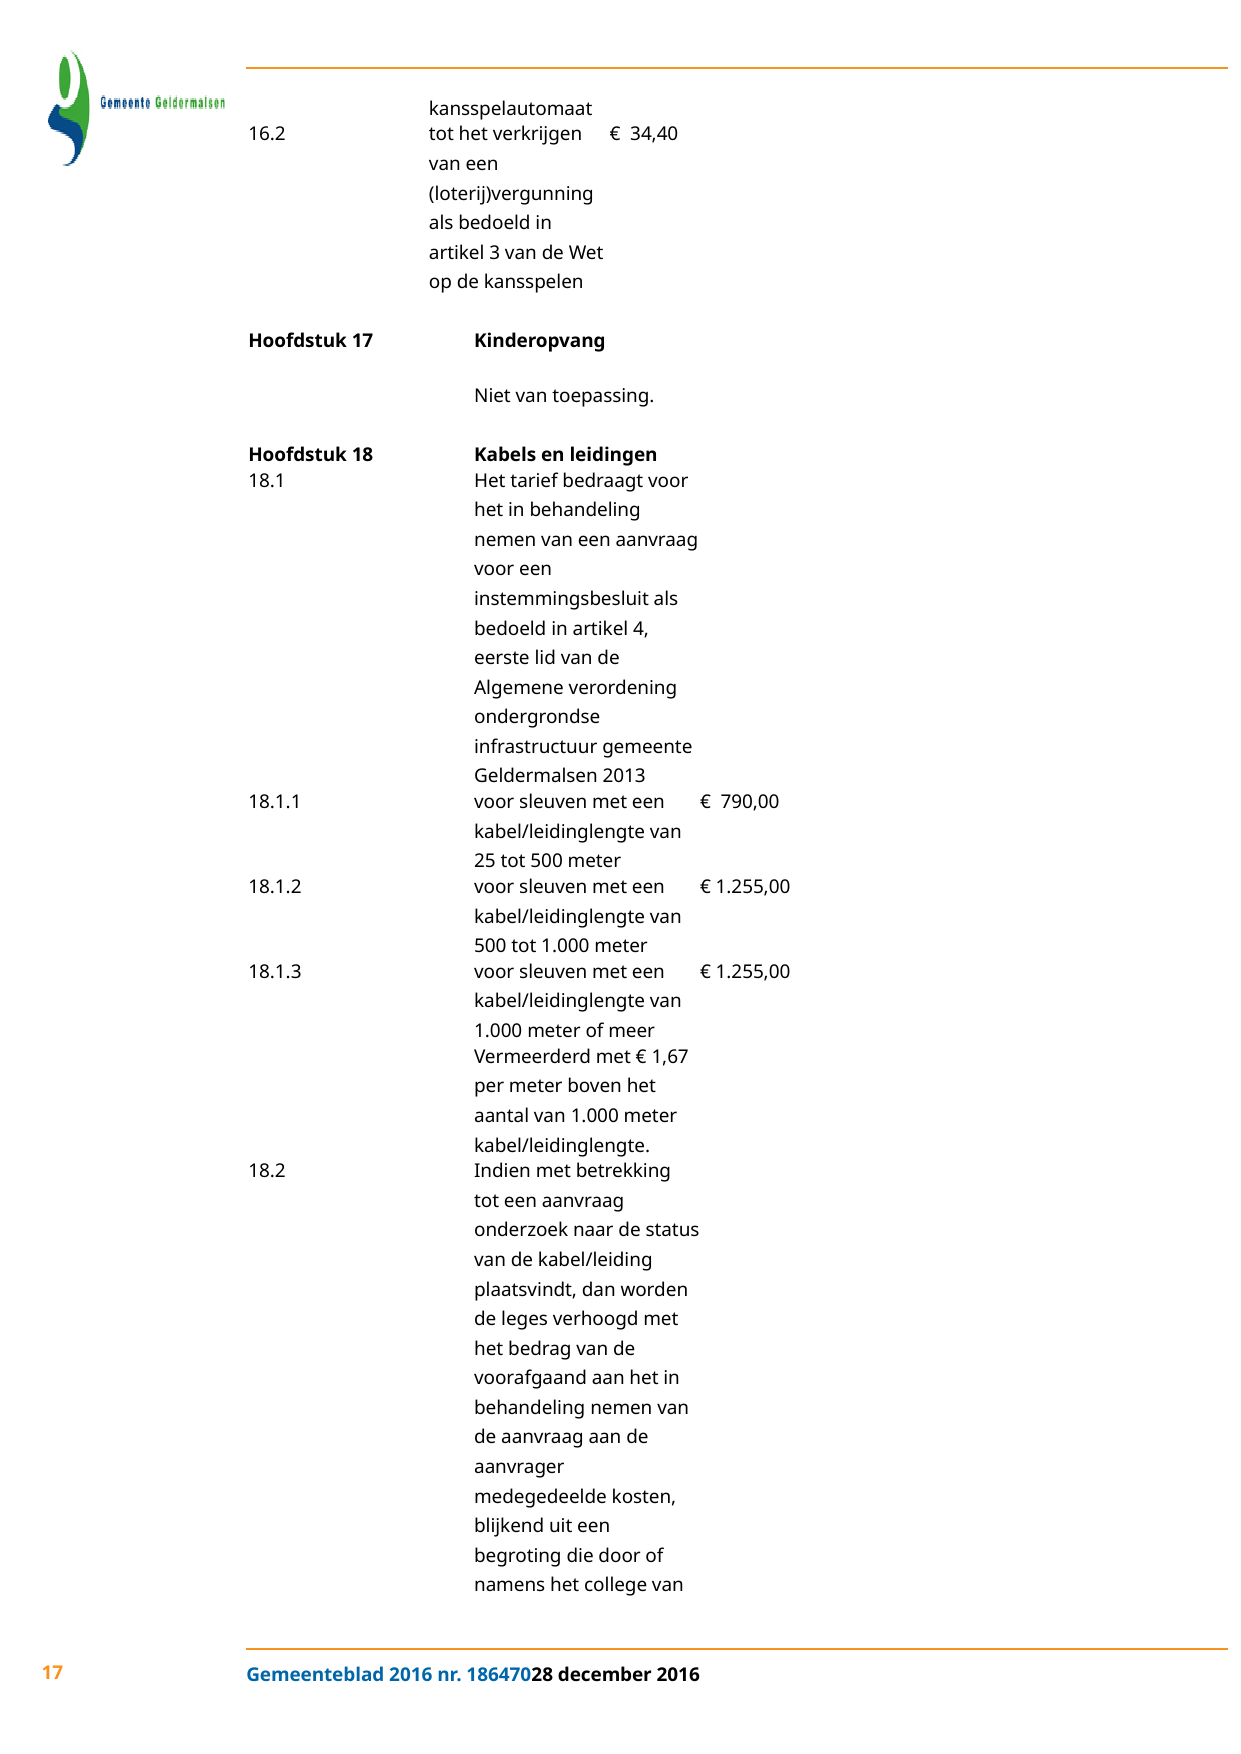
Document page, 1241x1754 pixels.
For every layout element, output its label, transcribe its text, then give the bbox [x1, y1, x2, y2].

table_cell € 1.255,00 [700, 873, 926, 958]
picture [41, 47, 231, 172]
table_cell [248, 383, 474, 408]
table_cell [926, 383, 1152, 408]
table_cell 18.2 [248, 1158, 474, 1597]
table_cell Niet van toepassing. [474, 383, 700, 408]
table_cell [926, 873, 1152, 958]
table_cell voor sleuven met een kabel/leidinglengte van 1.000 meter of meer [474, 958, 700, 1043]
table_cell tot het verkrijgen van een (loterij)vergunning als bedoeld in artikel 3 van de Wet op de kansspelen [429, 121, 609, 294]
table_header Hoofdstuk 17 [248, 327, 474, 382]
table_cell [248, 95, 429, 121]
table_cell Het tarief bedraagt voor het in behandeling nemen van een aanvraag voor een instemmingsbesluit als bedoeld in artikel 4, eerste lid van de Algemene verordening ondergrondse infrastructuur gemeente Geldermalsen 2013 [474, 467, 700, 788]
table_cell kansspelautomaat [429, 95, 609, 121]
table_cell [700, 1158, 926, 1597]
table_header [926, 327, 1152, 382]
table_cell € 790,00 [700, 788, 926, 873]
table_cell 18.1.2 [248, 873, 474, 958]
table_cell 16.2 [248, 121, 429, 294]
table_cell 18.1.1 [248, 788, 474, 873]
table_header Hoofdstuk 18 [248, 441, 474, 467]
table_cell [790, 95, 971, 121]
table_cell [971, 95, 1152, 121]
table_cell [700, 1043, 926, 1157]
table_header [926, 441, 1152, 467]
table_cell [971, 121, 1152, 294]
table_cell [926, 958, 1152, 1043]
table_header Kinderopvang [474, 327, 700, 382]
table_cell [609, 95, 790, 121]
table_cell [926, 1158, 1152, 1597]
table_cell voor sleuven met een kabel/leidinglengte van 25 tot 500 meter [474, 788, 700, 873]
table_cell 18.1.3 [248, 958, 474, 1043]
table_cell [926, 788, 1152, 873]
table_cell [790, 121, 971, 294]
table_cell € 1.255,00 [700, 958, 926, 1043]
table_cell [700, 383, 926, 408]
table_cell Vermeerderd met € 1,67 per meter boven het aantal van 1.000 meter kabel/leidinglengte. [474, 1043, 700, 1157]
table_header [700, 327, 926, 382]
table_cell Indien met betrekking tot een aanvraag onderzoek naar de status van de kabel/leiding plaatsvindt, dan worden de leges verhoogd met het bedrag van de voorafgaand aan het in behandeling nemen van de aanvraag aan de aanvrager medegedeelde kosten, blijkend uit een begroting die door of namens het college van [474, 1158, 700, 1597]
table_cell [926, 1043, 1152, 1157]
table_cell voor sleuven met een kabel/leidinglengte van 500 tot 1.000 meter [474, 873, 700, 958]
table_cell [700, 467, 926, 788]
table_cell [248, 1043, 474, 1157]
table_cell [926, 467, 1152, 788]
table_header [700, 441, 926, 467]
table_cell € 34,40 [609, 121, 790, 294]
table_cell 18.1 [248, 467, 474, 788]
table_header Kabels en leidingen [474, 441, 700, 467]
